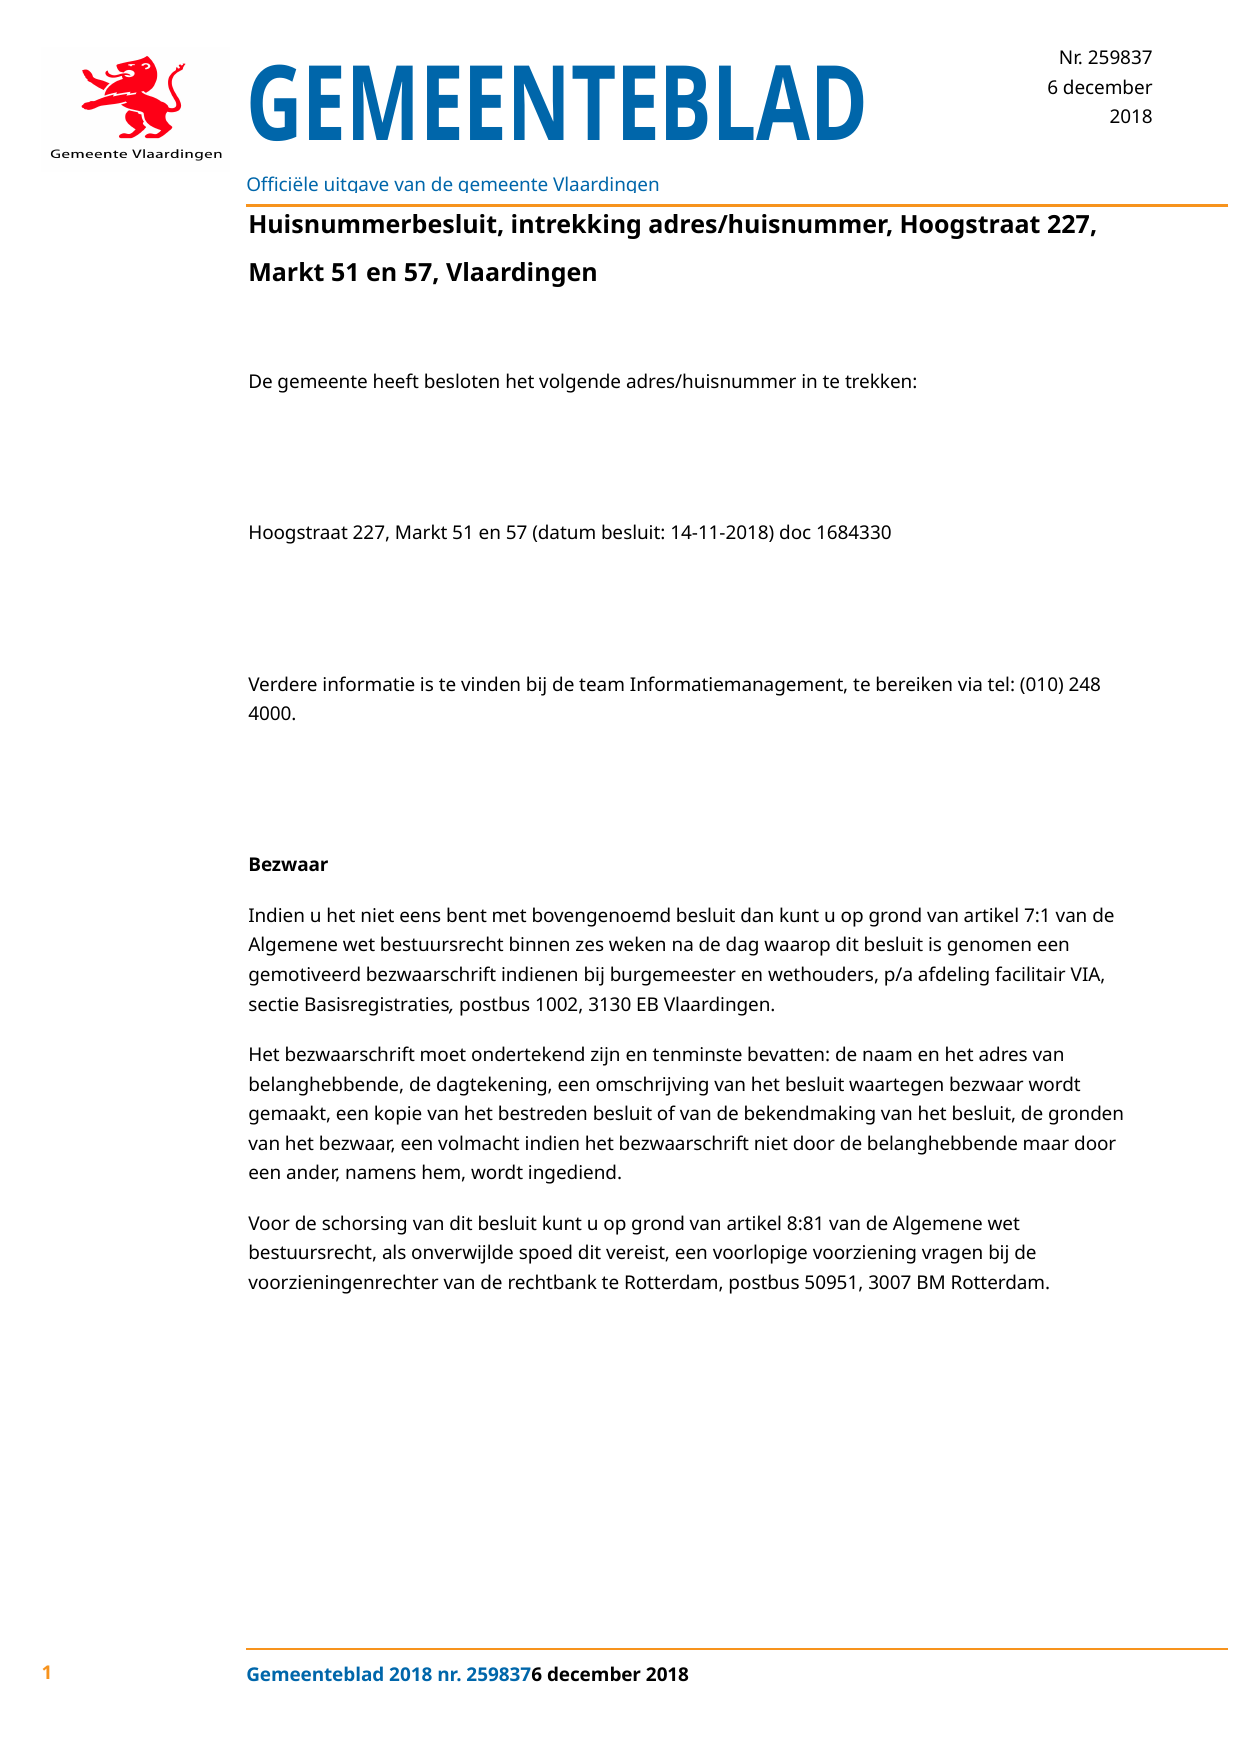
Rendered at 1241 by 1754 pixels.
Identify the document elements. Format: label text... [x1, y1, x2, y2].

text Voor de schorsing van dit besluit kunt u op grond van artikel 8:81 van de Algemene wet bestuursrecht, als onverwijlde spoed dit vereist, een voorlopige voorziening vragen bij de voorzieningenrechter van de rechtbank te Rotterdam, postbus 50951, 3007 BM Rotterdam. [248, 1210, 1152, 1295]
picture [41, 47, 231, 172]
text De gemeente heeft besloten het volgende adres/huisnummer in te trekken: [248, 368, 1152, 394]
text Indien u het niet eens bent met bovengenoemd besluit dan kunt u op grond van artikel 7:1 van de Algemene wet bestuursrecht binnen zes weken na de dag waarop dit besluit is genomen een gemotiveerd bezwaarschrift indienen bij burgemeester en wethouders, p/a afdeling facilitair VIA, sectie Basisregistraties, postbus 1002, 3130 EB Vlaardingen. [248, 902, 1152, 1017]
text Verdere informatie is te vinden bij de team Informatiemanagement, te bereiken via tel: (010) 248 4000. [248, 671, 1152, 726]
text Bezwaar [248, 852, 1152, 877]
text Huisnummerbesluit, intrekking adres/huisnummer, Hoogstraat 227, Markt 51 en 57, Vlaardingen [248, 207, 1152, 288]
text Het bezwaarschrift moet ondertekend zijn en tenminste bevatten: de naam en het adres van belanghebbende, de dagtekening, een omschrijving van het besluit waartegen bezwaar wordt gemaakt, een kopie van het bestreden besluit of van de bekendmaking van het besluit, de gronden van het bezwaar, een volmacht indien het bezwaarschrift niet door de belanghebbende maar door een ander, namens hem, wordt ingediend. [248, 1041, 1152, 1185]
text Hoogstraat 227, Markt 51 en 57 (datum besluit: 14-11-2018) doc 1684330 [248, 519, 1152, 545]
